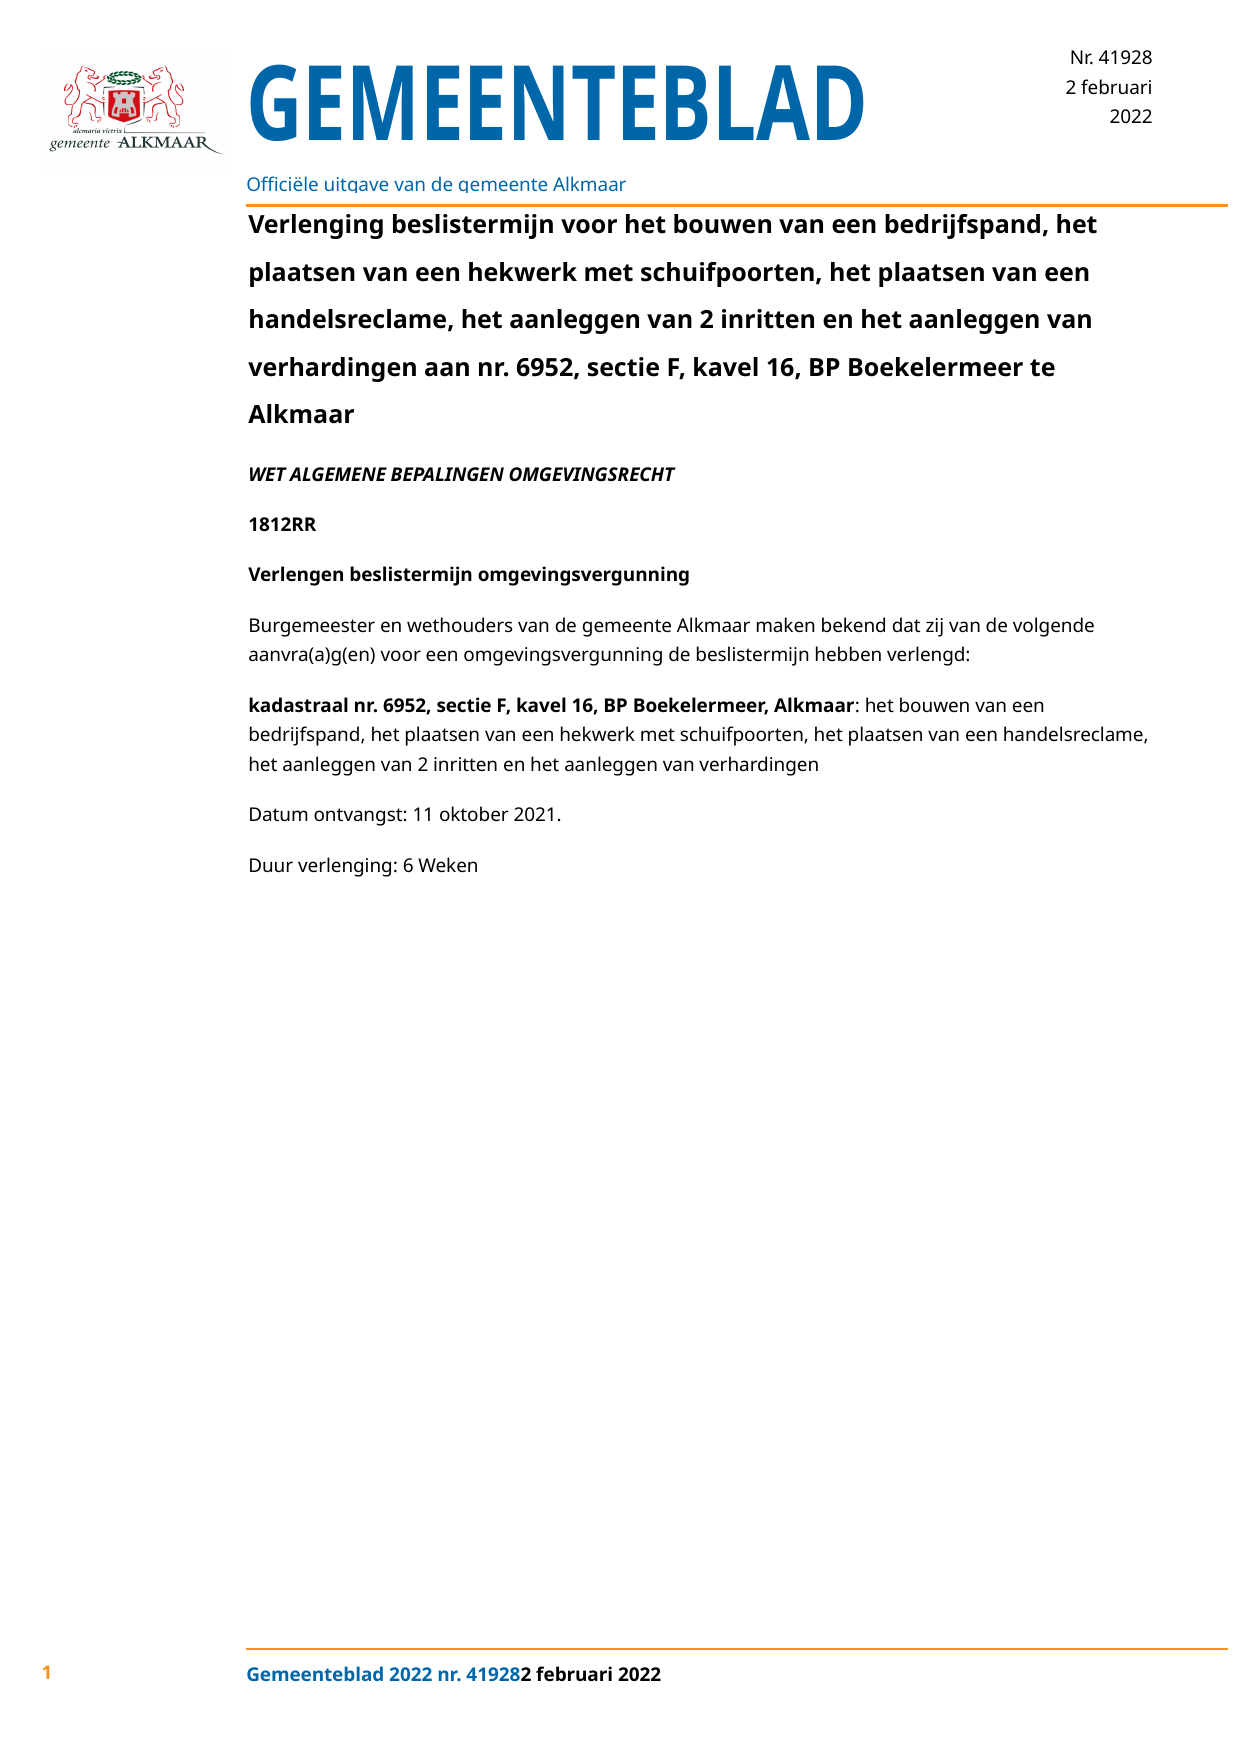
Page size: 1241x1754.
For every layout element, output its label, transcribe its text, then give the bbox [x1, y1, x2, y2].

text 1812RR [248, 511, 1152, 537]
picture [41, 47, 231, 172]
text Verlengen beslistermijn omgevingsvergunning [248, 562, 1152, 587]
text WET ALGEMENE BEPALINGEN OMGEVINGSRECHT [248, 461, 1152, 486]
text Duur verlenging: 6 Weken [248, 852, 1152, 878]
text Datum ontvangst: 11 oktober 2021. [248, 802, 1152, 827]
text kadastraal nr. 6952, sectie F, kavel 16, BP Boekelermeer, Alkmaar: het bouwen van een bedrijfspand, het plaatsen van een hekwerk met schuifpoorten, het plaatsen van een handelsreclame, het aanleggen van 2 inritten en het aanleggen van verhardingen [248, 692, 1152, 777]
text Verlenging beslistermijn voor het bouwen van een bedrijfspand, het plaatsen van een hekwerk met schuifpoorten, het plaatsen van een handelsreclame, het aanleggen van 2 inritten en het aanleggen van verhardingen aan nr. 6952, sectie F, kavel 16, BP Boekelermeer te Alkmaar [248, 207, 1152, 431]
text Burgemeester en wethouders van de gemeente Alkmaar maken bekend dat zij van de volgende aanvra(a)g(en) voor een omgevingsvergunning de beslistermijn hebben verlengd: [248, 612, 1152, 667]
